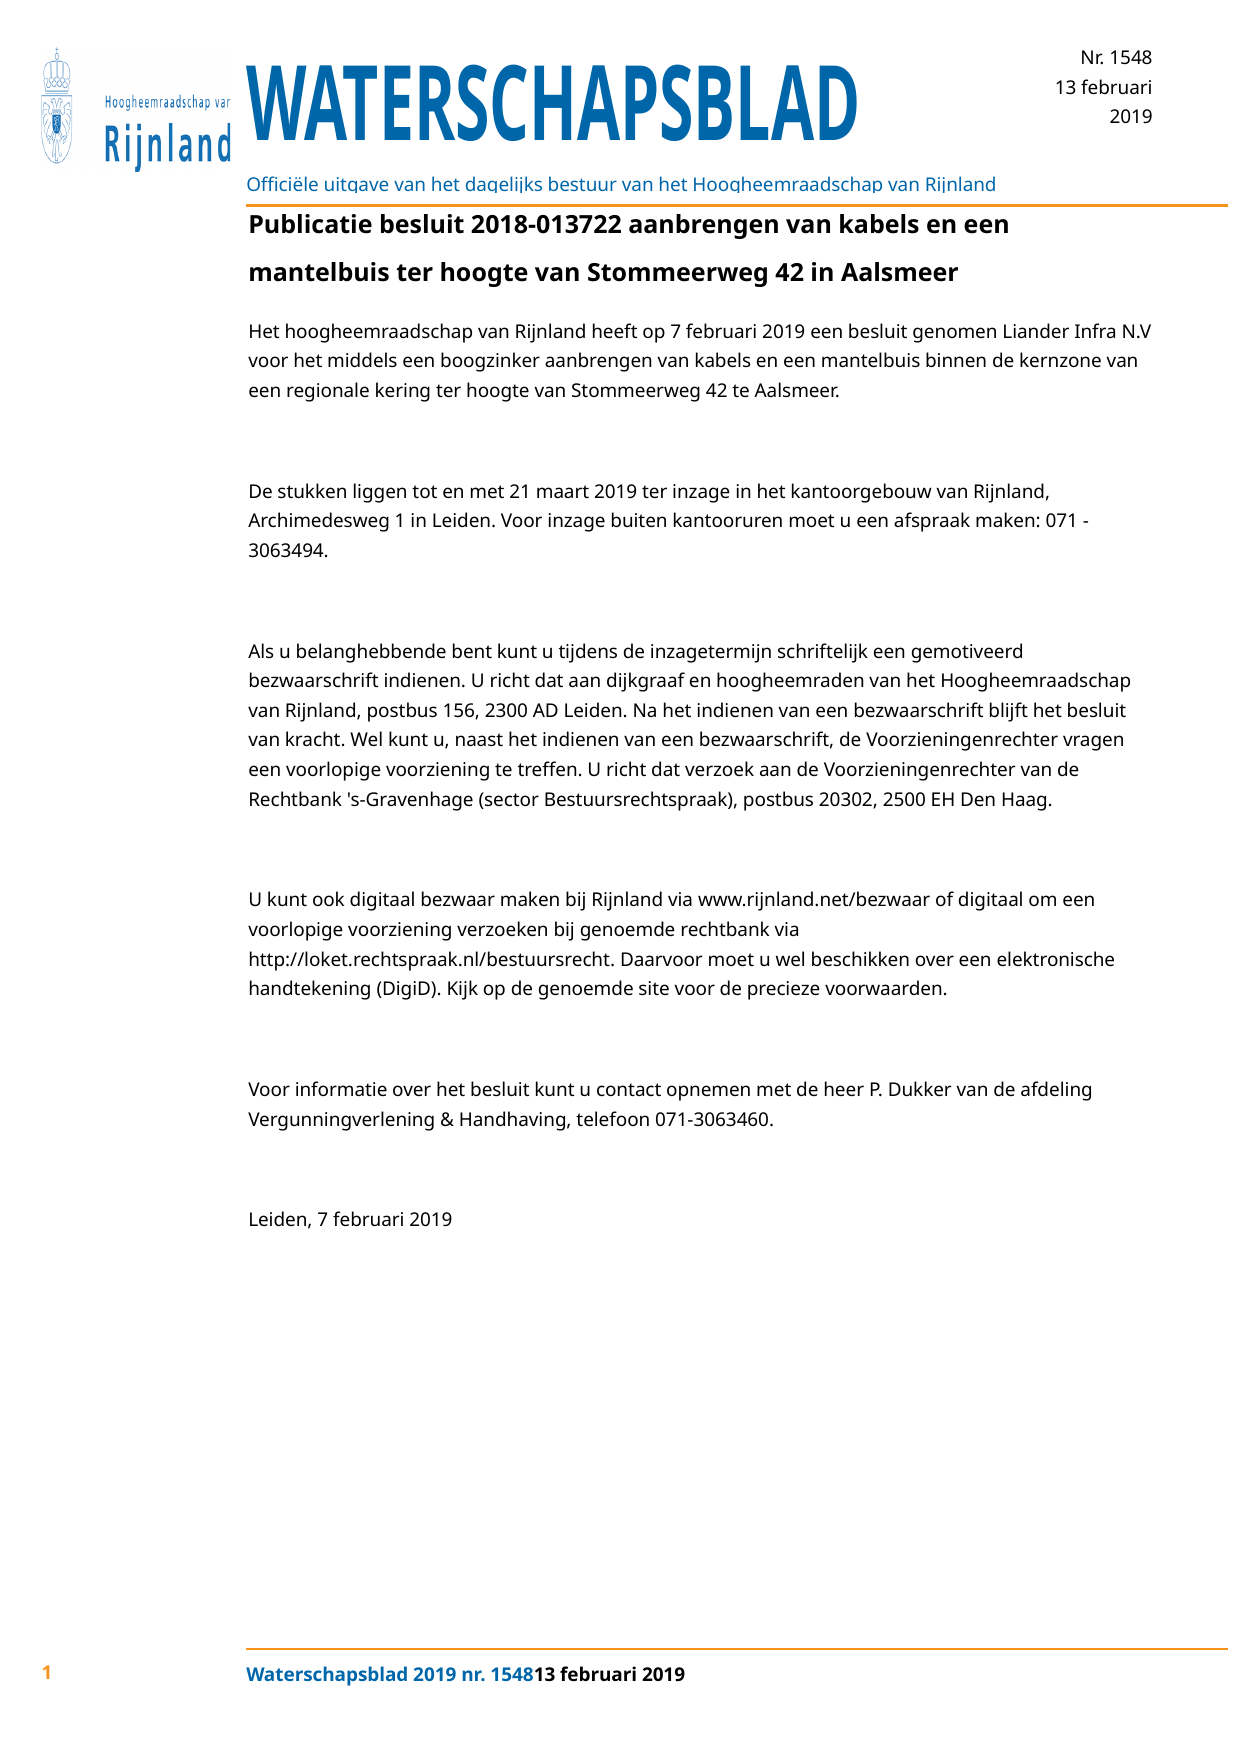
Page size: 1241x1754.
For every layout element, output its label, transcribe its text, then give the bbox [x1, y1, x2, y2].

text Leiden, 7 februari 2019 [248, 1207, 1152, 1232]
text Publicatie besluit 2018-013722 aanbrengen van kabels en een mantelbuis ter hoogte van Stommeerweg 42 in Aalsmeer [248, 207, 1152, 288]
text Als u belanghebbende bent kunt u tijdens de inzagetermijn schriftelijk een gemotiveerd bezwaarschrift indienen. U richt dat aan dijkgraaf en hoogheemraden van het Hoogheemraadschap van Rijnland, postbus 156, 2300 AD Leiden. Na het indienen van een bezwaarschrift blijft het besluit van kracht. Wel kunt u, naast het indienen van een bezwaarschrift, de Voorzieningenrechter vragen een voorlopige voorziening te treffen. U richt dat verzoek aan de Voorzieningenrechter van de Rechtbank 's-Gravenhage (sector Bestuursrechtspraak), postbus 20302, 2500 EH Den Haag. [248, 638, 1152, 812]
text De stukken liggen tot en met 21 maart 2019 ter inzage in het kantoorgebouw van Rijnland, Archimedesweg 1 in Leiden. Voor inzage buiten kantooruren moet u een afspraak maken: 071 - 3063494. [248, 478, 1152, 563]
text Voor informatie over het besluit kunt u contact opnemen met de heer P. Dukker van de afdeling Vergunningverlening & Handhaving, telefoon 071-3063460. [248, 1076, 1152, 1132]
picture [41, 47, 231, 172]
text Het hoogheemraadschap van Rijnland heeft op 7 februari 2019 een besluit genomen Liander Infra N.V voor het middels een boogzinker aanbrengen van kabels en een mantelbuis binnen de kernzone van een regionale kering ter hoogte van Stommeerweg 42 te Aalsmeer. [248, 318, 1152, 403]
text U kunt ook digitaal bezwaar maken bij Rijnland via www.rijnland.net/bezwaar of digitaal om een voorlopige voorziening verzoeken bij genoemde rechtbank via http://loket.rechtspraak.nl/bestuursrecht. Daarvoor moet u wel beschikken over een elektronische handtekening (DigiD). Kijk op de genoemde site voor de precieze voorwaarden. [248, 887, 1152, 1001]
